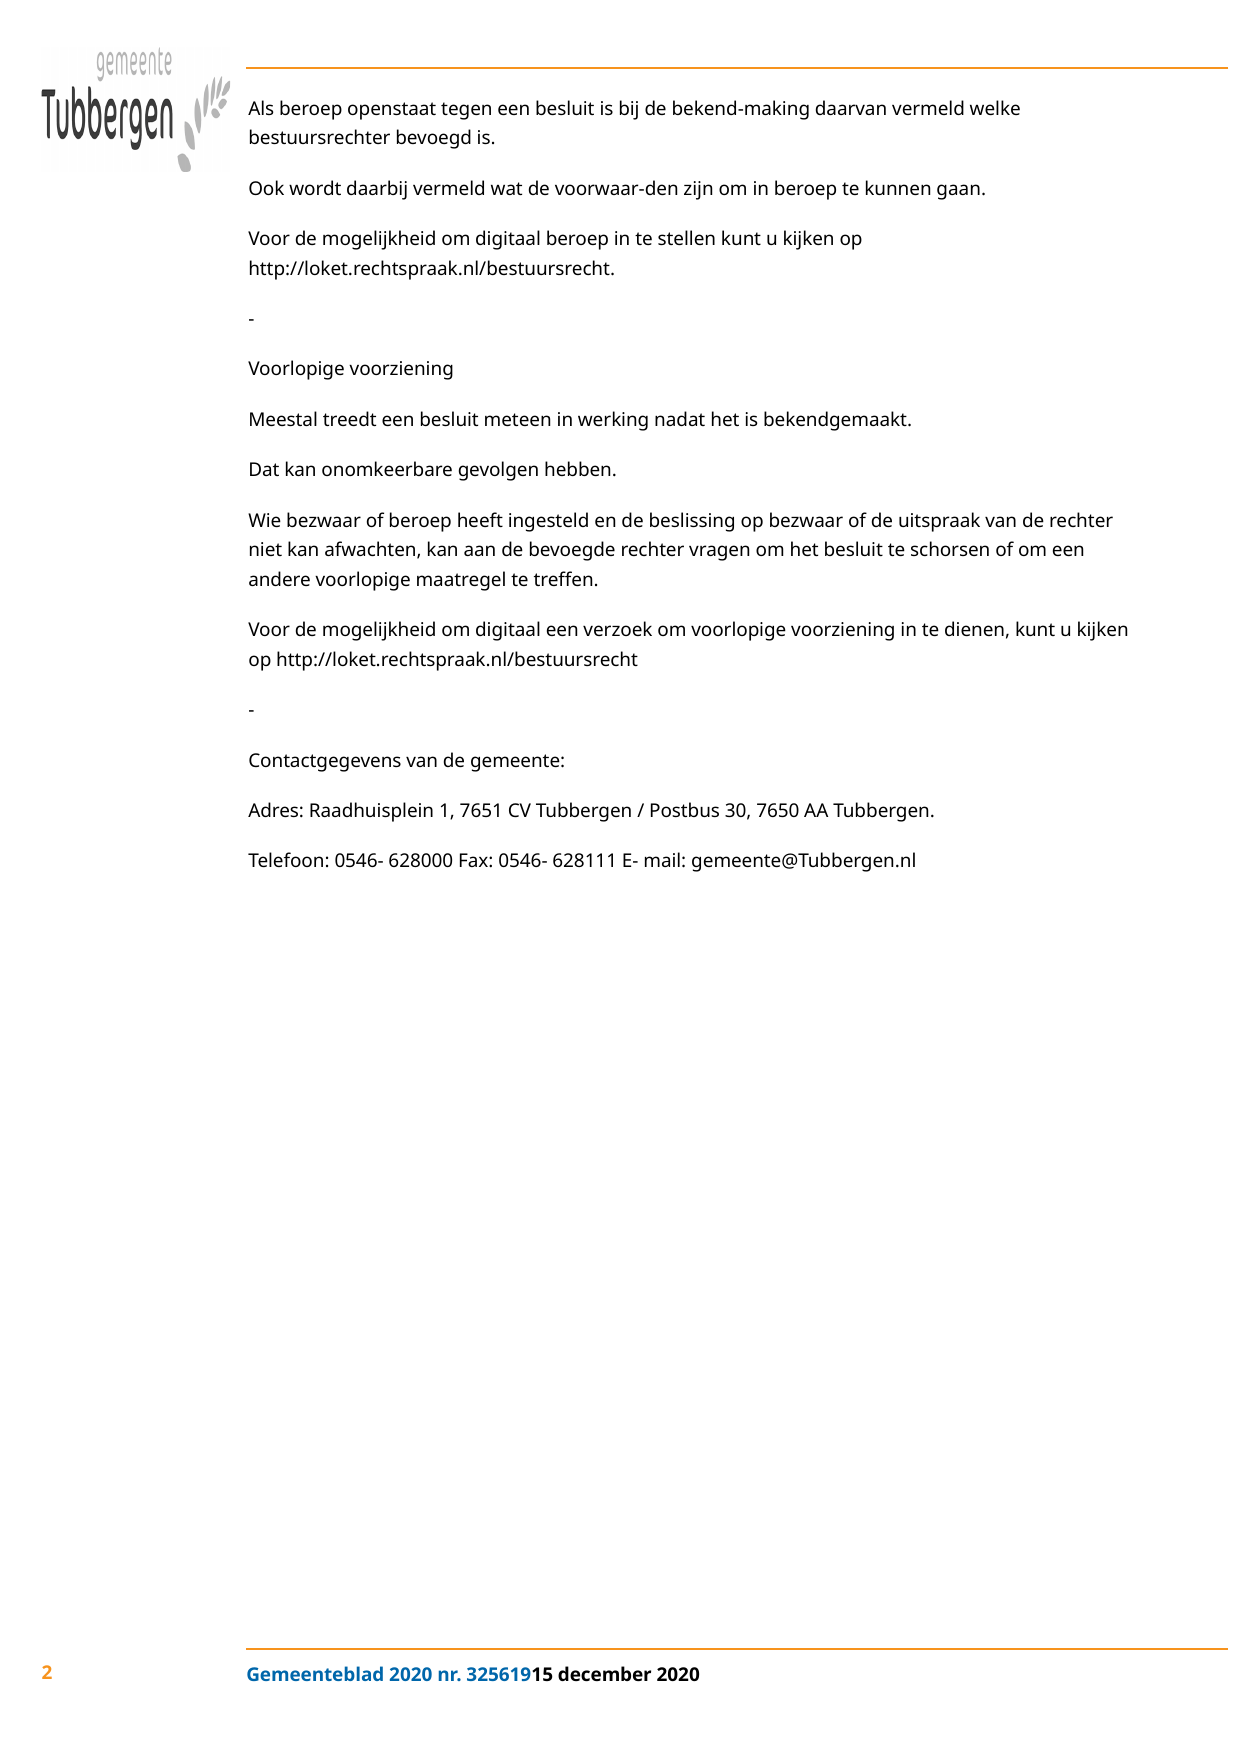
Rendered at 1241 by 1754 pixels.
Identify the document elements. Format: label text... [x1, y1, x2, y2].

text Contactgegevens van de gemeente: [248, 747, 1152, 773]
text Wie bezwaar of beroep heeft ingesteld en de beslissing op bezwaar of de uitspraak van de rechter niet kan afwachten, kan aan de bevoegde rechter vragen om het besluit te schorsen of om een andere voorlopige maatregel te treffen. [248, 507, 1152, 592]
text Als beroep openstaat tegen een besluit is bij de bekend-making daarvan vermeld welke bestuursrechter bevoegd is. [248, 95, 1152, 150]
picture [41, 47, 231, 172]
text Voor de mogelijkheid om digitaal een verzoek om voorlopige voorziening in te dienen, kunt u kijken op http://loket.rechtspraak.nl/bestuursrecht [248, 616, 1152, 672]
text Voor de mogelijkheid om digitaal beroep in te stellen kunt u kijken op http://loket.rechtspraak.nl/bestuursrecht. [248, 225, 1152, 281]
text Adres: Raadhuisplein 1, 7651 CV Tubbergen / Postbus 30, 7650 AA Tubbergen. [248, 797, 1152, 823]
text Dat kan onomkeerbare gevolgen hebben. [248, 456, 1152, 482]
text Telefoon: 0546- 628000 Fax: 0546- 628111 E- mail: gemeente@Tubbergen.nl [248, 848, 1152, 873]
text Voorlopige voorziening [248, 356, 1152, 381]
text - [248, 696, 1152, 722]
text Meestal treedt een besluit meteen in werking nadat het is bekendgemaakt. [248, 406, 1152, 432]
text - [248, 305, 1152, 331]
text Ook wordt daarbij vermeld wat de voorwaar-den zijn om in beroep te kunnen gaan. [248, 175, 1152, 201]
